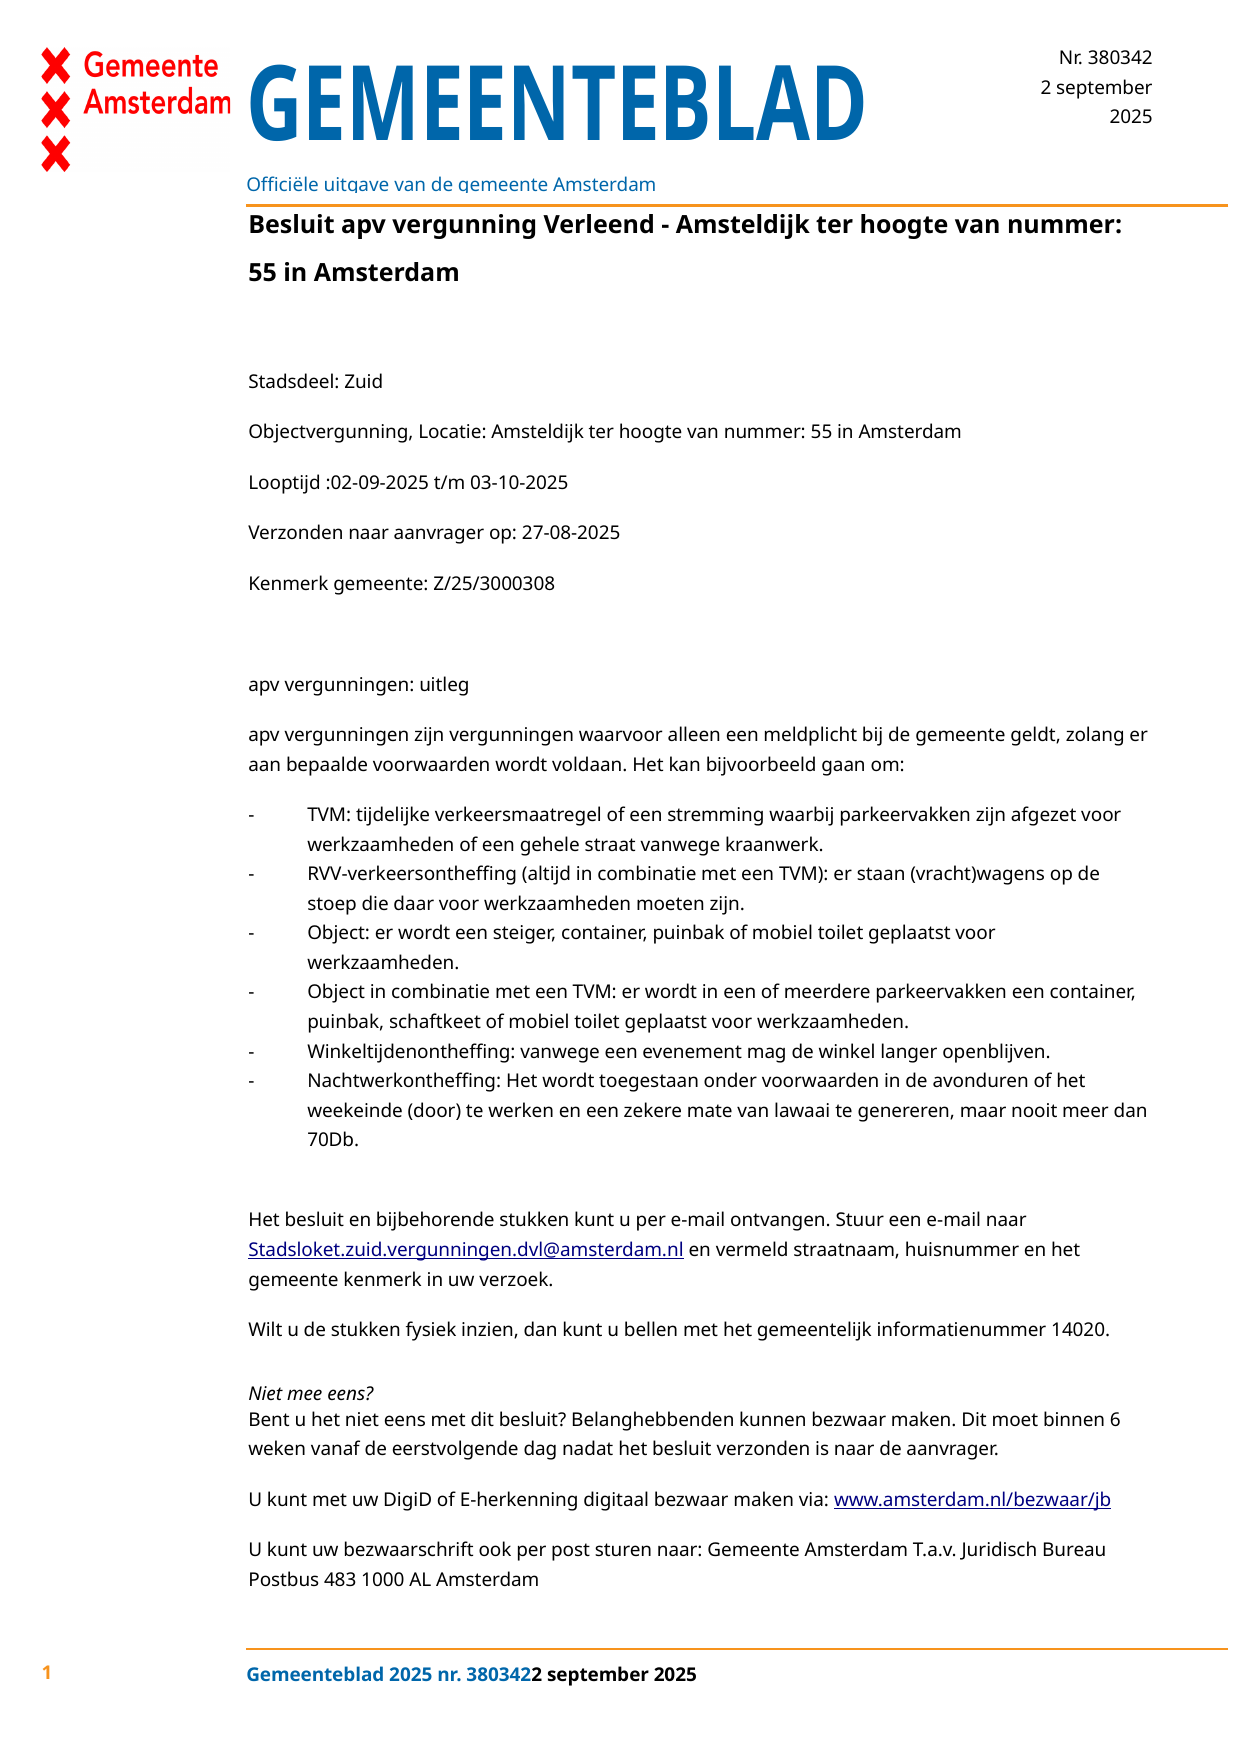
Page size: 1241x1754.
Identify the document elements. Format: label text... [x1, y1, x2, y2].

text Objectvergunning, Locatie: Amsteldijk ter hoogte van nummer: 55 in Amsterdam [248, 419, 1152, 444]
text Looptijd :02-09-2025 t/m 03-10-2025 [248, 469, 1152, 495]
list Nachtwerkontheffing: Het wordt toegestaan onder voorwaarden in de avonduren of het weekeinde (door) te werken en een zekere mate van lawaai te genereren, maar nooit meer dan 70Db. [248, 1067, 1152, 1152]
text U kunt uw bezwaarschrift ook per post sturen naar: Gemeente Amsterdam T.a.v. Juridisch Bureau Postbus 483 1000 AL Amsterdam [248, 1536, 1152, 1592]
text Kenmerk gemeente: Z/25/3000308 [248, 570, 1152, 596]
text Bent u het niet eens met dit besluit? Belanghebbenden kunnen bezwaar maken. Dit moet binnen 6 weken vanaf de eerstvolgende dag nadat het besluit verzonden is naar de aanvrager. [248, 1406, 1152, 1461]
list Winkeltijdenontheffing: vanwege een evenement mag de winkel langer openblijven. [248, 1038, 1152, 1064]
text Stadsdeel: Zuid [248, 368, 1152, 394]
list RVV-verkeersontheffing (altijd in combinatie met een TVM): er staan (vracht)wagens op de stoep die daar voor werkzaamheden moeten zijn. [248, 860, 1152, 916]
text Besluit apv vergunning Verleend - Amsteldijk ter hoogte van nummer: 55 in Amsterdam [248, 207, 1152, 288]
list Object in combinatie met een TVM: er wordt in een of meerdere parkeervakken een container, puinbak, schaftkeet of mobiel toilet geplaatst voor werkzaamheden. [248, 979, 1152, 1034]
text apv vergunningen: uitleg [248, 671, 1152, 697]
text Verzonden naar aanvrager op: 27-08-2025 [248, 519, 1152, 545]
text U kunt met uw DigiD of E-herkenning digitaal bezwaar maken via: www.amsterdam.nl/bezwaar/jb [248, 1486, 1152, 1512]
list TVM: tijdelijke verkeersmaatregel of een stremming waarbij parkeervakken zijn afgezet voor werkzaamheden of een gehele straat vanwege kraanwerk. [248, 801, 1152, 857]
text apv vergunningen zijn vergunningen waarvoor alleen een meldplicht bij de gemeente geldt, zolang er aan bepaalde voorwaarden wordt voldaan. Het kan bijvoorbeeld gaan om: [248, 721, 1152, 777]
list Object: er wordt een steiger, container, puinbak of mobiel toilet geplaatst voor werkzaamheden. [248, 919, 1152, 975]
text Het besluit en bijbehorende stukken kunt u per e-mail ontvangen. Stuur een e-mail naar Stadsloket.zuid.vergunningen.dvl@amsterdam.nl en vermeld straatnaam, huisnummer en het gemeente kenmerk in uw verzoek. [248, 1207, 1152, 1292]
text Wilt u de stukken fysiek inzien, dan kunt u bellen met het gemeentelijk informatienummer 14020. [248, 1316, 1152, 1342]
picture [41, 47, 231, 172]
text Niet mee eens? [248, 1380, 1152, 1406]
